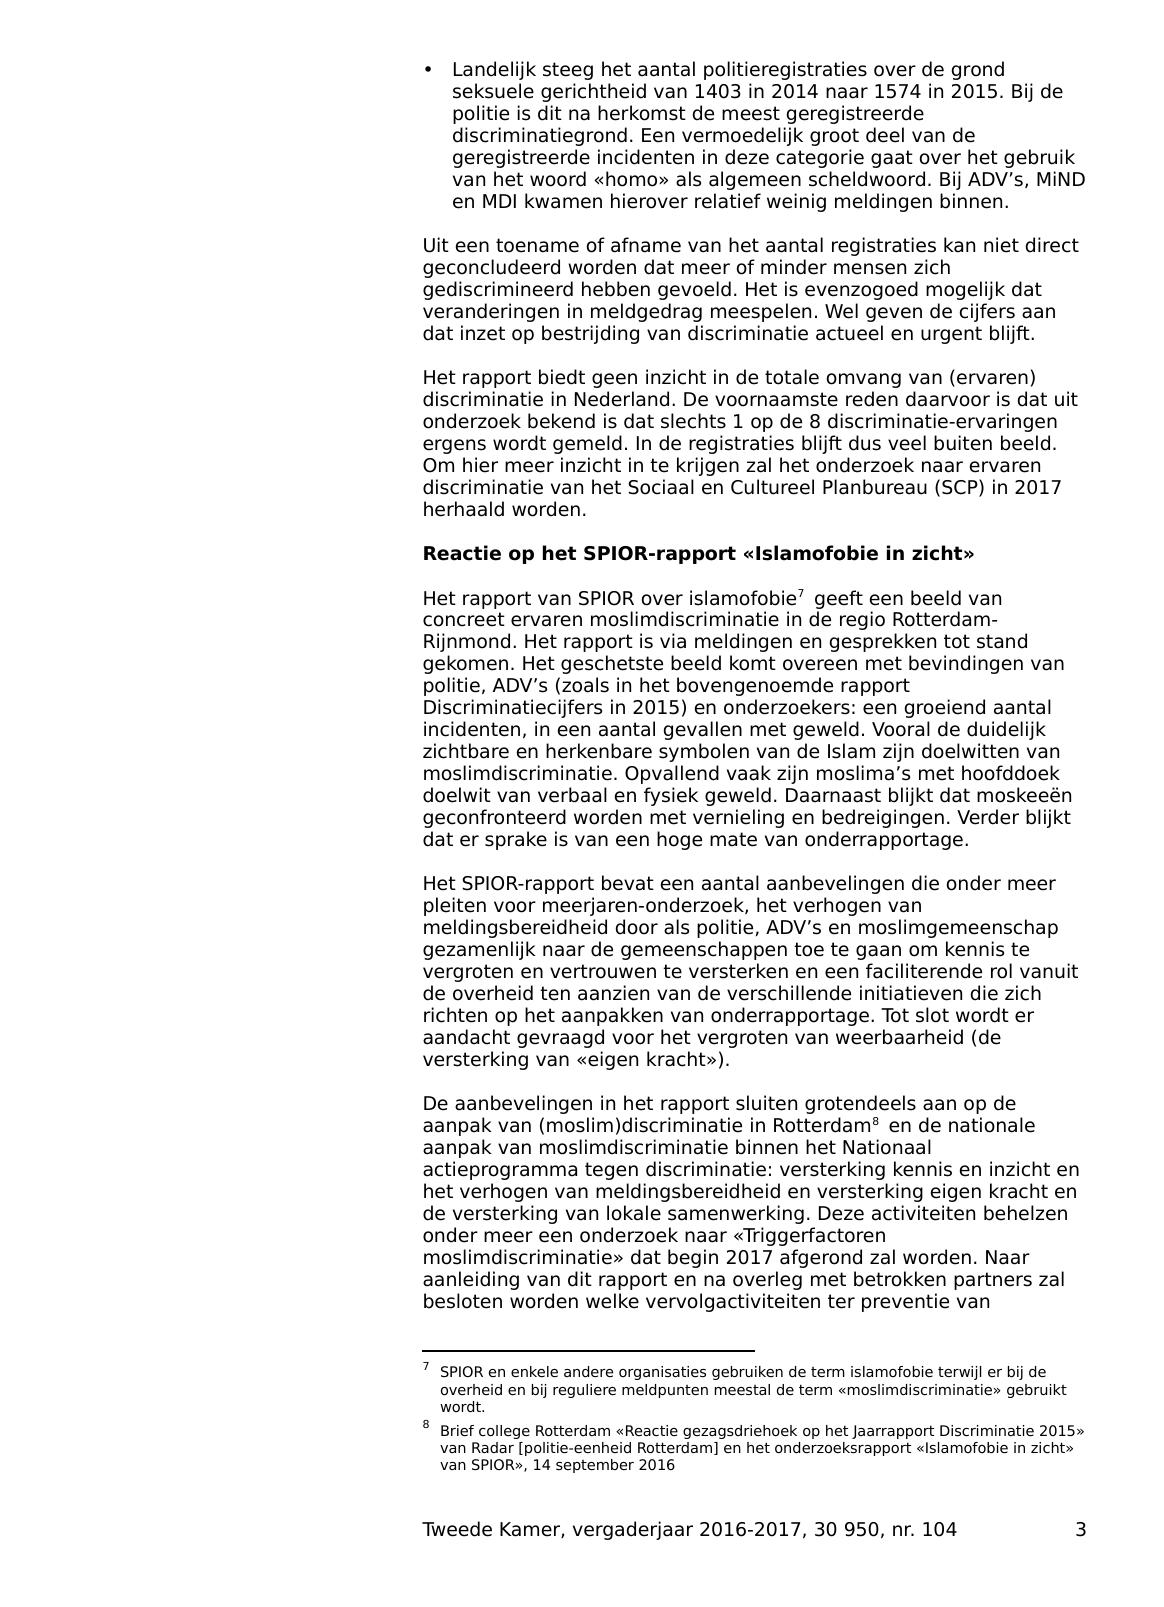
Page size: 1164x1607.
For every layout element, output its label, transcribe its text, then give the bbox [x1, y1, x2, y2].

text Het SPIOR-rapport bevat een aantal aanbevelingen die onder meer pleiten voor meerjaren-onderzoek, het verhogen van meldingsbereidheid door als politie, ADV’s en moslimgemeenschap gezamenlijk naar de gemeenschappen toe te gaan om kennis te vergroten en vertrouwen te versterken en een faciliterende rol vanuit de overheid ten aanzien van de verschillende initiatieven die zich richten op het aanpakken van onderrapportage. Tot slot wordt er aandacht gevraagd voor het vergroten van weerbaarheid (de versterking van «eigen kracht»). [422, 873, 1087, 1071]
text SPIOR en enkele andere organisaties gebruiken de term islamofobie terwijl er bij de overheid en bij reguliere meldpunten meestal de term «moslimdiscriminatie» gebruikt wordt. [422, 1360, 1087, 1416]
text Brief college Rotterdam «Reactie gezagsdriehoek op het Jaarrapport Discriminatie 2015» van Radar [politie-eenheid Rotterdam] en het onderzoeksrapport «Islamofobie in zicht» van SPIOR», 14 september 2016 [422, 1418, 1087, 1474]
subtitle Reactie op het SPIOR-rapport «Islamofobie in zicht» [422, 543, 1087, 565]
text Het rapport biedt geen inzicht in de totale omvang van (ervaren) discriminatie in Nederland. De voornaamste reden daarvoor is dat uit onderzoek bekend is dat slechts 1 op de 8 discriminatie-ervaringen ergens wordt gemeld. In de registraties blijft dus veel buiten beeld. Om hier meer inzicht in te krijgen zal het onderzoek naar ervaren discriminatie van het Sociaal en Cultureel Planbureau (SCP) in 2017 herhaald worden. [422, 367, 1087, 521]
text De aanbevelingen in het rapport sluiten grotendeels aan op de aanpak van (moslim)discriminatie in Rotterdam en de nationale aanpak van moslimdiscriminatie binnen het Nationaal actieprogramma tegen discriminatie: versterking kennis en inzicht en het verhogen van meldingsbereidheid en versterking eigen kracht en de versterking van lokale samenwerking. Deze activiteiten behelzen onder meer een onderzoek naar «Triggerfactoren moslimdiscriminatie» dat begin 2017 afgerond zal worden. Naar aanleiding van dit rapport en na overleg met betrokken partners zal besloten worden welke vervolgactiviteiten ter preventie van [422, 1093, 1087, 1313]
text • Landelijk steeg het aantal politieregistraties over de grond seksuele gerichtheid van 1403 in 2014 naar 1574 in 2015. Bij de politie is dit na herkomst de meest geregistreerde discriminatiegrond. Een vermoedelijk groot deel van de geregistreerde incidenten in deze categorie gaat over het gebruik van het woord «homo» als algemeen scheldwoord. Bij ADV’s, MiND en MDI kwamen hierover relatief weinig meldingen binnen. [422, 59, 1087, 213]
text Uit een toename of afname van het aantal registraties kan niet direct geconcludeerd worden dat meer of minder mensen zich gediscrimineerd hebben gevoeld. Het is evenzogoed mogelijk dat veranderingen in meldgedrag meespelen. Wel geven de cijfers aan dat inzet op bestrijding van discriminatie actueel en urgent blijft. [422, 235, 1087, 345]
text Het rapport van SPIOR over islamofobie geeft een beeld van concreet ervaren moslimdiscriminatie in de regio Rotterdam-Rijnmond. Het rapport is via meldingen en gesprekken tot stand gekomen. Het geschetste beeld komt overeen met bevindingen van politie, ADV’s (zoals in het bovengenoemde rapport Discriminatiecijfers in 2015) en onderzoekers: een groeiend aantal incidenten, in een aantal gevallen met geweld. Vooral de duidelijk zichtbare en herkenbare symbolen van de Islam zijn doelwitten van moslimdiscriminatie. Opvallend vaak zijn moslima’s met hoofddoek doelwit van verbaal en fysiek geweld. Daarnaast blijkt dat moskeeën geconfronteerd worden met vernieling en bedreigingen. Verder blijkt dat er sprake is van een hoge mate van onderrapportage. [422, 587, 1087, 851]
